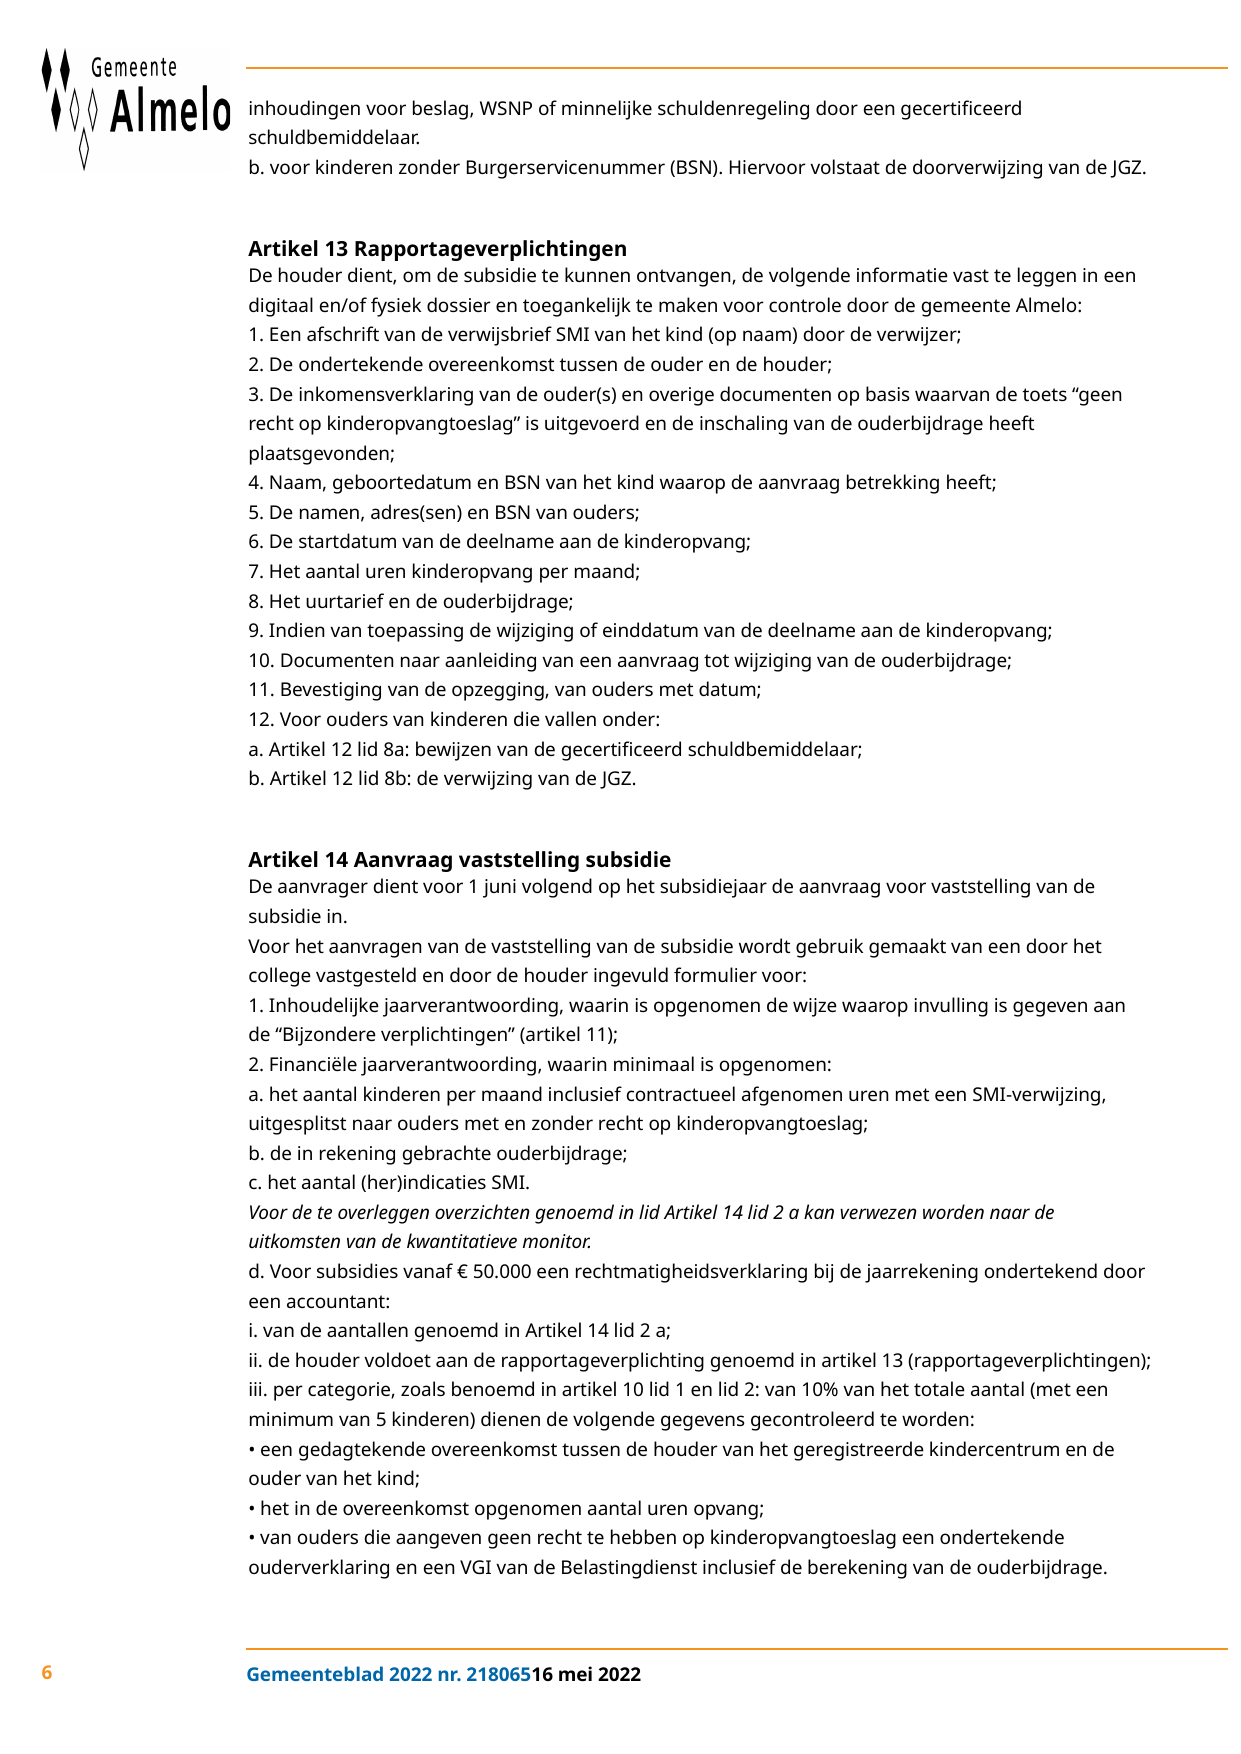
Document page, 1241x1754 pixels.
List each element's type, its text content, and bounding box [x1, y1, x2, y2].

text a. het aantal kinderen per maand inclusief contractueel afgenomen uren met een SMI-verwijzing, uitgesplitst naar ouders met en zonder recht op kinderopvangtoeslag; [248, 1081, 1152, 1136]
text 5. De namen, adres(sen) en BSN van ouders; [248, 499, 1152, 525]
text 4. Naam, geboortedatum en BSN van het kind waarop de aanvraag betrekking heeft; [248, 469, 1152, 495]
text De aanvrager dient voor 1 juni volgend op het subsidiejaar de aanvraag voor vaststelling van de subsidie in. [248, 874, 1152, 929]
text 1. Inhoudelijke jaarverantwoording, waarin is opgenomen de wijze waarop invulling is gegeven aan de “Bijzondere verplichtingen” (artikel 11); [248, 992, 1152, 1047]
text b. de in rekening gebrachte ouderbijdrage; [248, 1140, 1152, 1166]
text b. Artikel 12 lid 8b: de verwijzing van de JGZ. [248, 765, 1152, 791]
text b. voor kinderen zonder Burgerservicenummer (BSN). Hiervoor volstaat de doorverwijzing van de JGZ. [248, 154, 1152, 180]
text 10. Documenten naar aanleiding van een aanvraag tot wijziging van de ouderbijdrage; [248, 647, 1152, 673]
text 9. Indien van toepassing de wijziging of einddatum van de deelname aan de kinderopvang; [248, 617, 1152, 643]
text ii. de houder voldoet aan de rapportageverplichting genoemd in artikel 13 (rapportageverplichtingen); [248, 1347, 1152, 1373]
text Voor het aanvragen van de vaststelling van de subsidie wordt gebruik gemaakt van een door het college vastgesteld en door de houder ingevuld formulier voor: [248, 933, 1152, 988]
text d. Voor subsidies vanaf € 50.000 een rechtmatigheidsverklaring bij de jaarrekening ondertekend door een accountant: [248, 1258, 1152, 1314]
text • van ouders die aangeven geen recht te hebben op kinderopvangtoeslag een ondertekende ouderverklaring en een VGI van de Belastingdienst inclusief de berekening van de ouderbijdrage. [248, 1524, 1152, 1580]
text 1. Een afschrift van de verwijsbrief SMI van het kind (op naam) door de verwijzer; [248, 322, 1152, 347]
text 8. Het uurtarief en de ouderbijdrage; [248, 588, 1152, 613]
text 12. Voor ouders van kinderen die vallen onder: [248, 706, 1152, 732]
text a. Artikel 12 lid 8a: bewijzen van de gecertificeerd schuldbemiddelaar; [248, 736, 1152, 761]
text De houder dient, om de subsidie te kunnen ontvangen, de volgende informatie vast te leggen in een digitaal en/of fysiek dossier en toegankelijk te maken voor controle door de gemeente Almelo: [248, 262, 1152, 318]
text 6. De startdatum van de deelname aan de kinderopvang; [248, 529, 1152, 554]
text 3. De inkomensverklaring van de ouder(s) en overige documenten op basis waarvan de toets “geen recht op kinderopvangtoeslag” is uitgevoerd en de inschaling van de ouderbijdrage heeft plaatsgevonden; [248, 381, 1152, 466]
text Artikel 13 Rapportageverplichtingen [248, 234, 1152, 262]
text 2. Financiële jaarverantwoording, waarin minimaal is opgenomen: [248, 1051, 1152, 1077]
text 11. Bevestiging van de opzegging, van ouders met datum; [248, 677, 1152, 702]
text c. het aantal (her)indicaties SMI. [248, 1169, 1152, 1195]
text Voor de te overleggen overzichten genoemd in lid Artikel 14 lid 2 a kan verwezen worden naar de uitkomsten van de kwantitatieve monitor. [248, 1199, 1152, 1254]
text i. van de aantallen genoemd in Artikel 14 lid 2 a; [248, 1317, 1152, 1343]
text Artikel 14 Aanvraag vaststelling subsidie [248, 845, 1152, 874]
text 7. Het aantal uren kinderopvang per maand; [248, 558, 1152, 584]
text • een gedagtekende overeenkomst tussen de houder van het geregistreerde kindercentrum en de ouder van het kind; [248, 1436, 1152, 1491]
text 2. De ondertekende overeenkomst tussen de ouder en de houder; [248, 351, 1152, 377]
picture [41, 47, 231, 172]
text iii. per categorie, zoals benoemd in artikel 10 lid 1 en lid 2: van 10% van het totale aantal (met een minimum van 5 kinderen) dienen de volgende gegevens gecontroleerd te worden: [248, 1377, 1152, 1432]
text • het in de overeenkomst opgenomen aantal uren opvang; [248, 1495, 1152, 1521]
text inhoudingen voor beslag, WSNP of minnelijke schuldenregeling door een gecertificeerd schuldbemiddelaar. [248, 95, 1152, 150]
